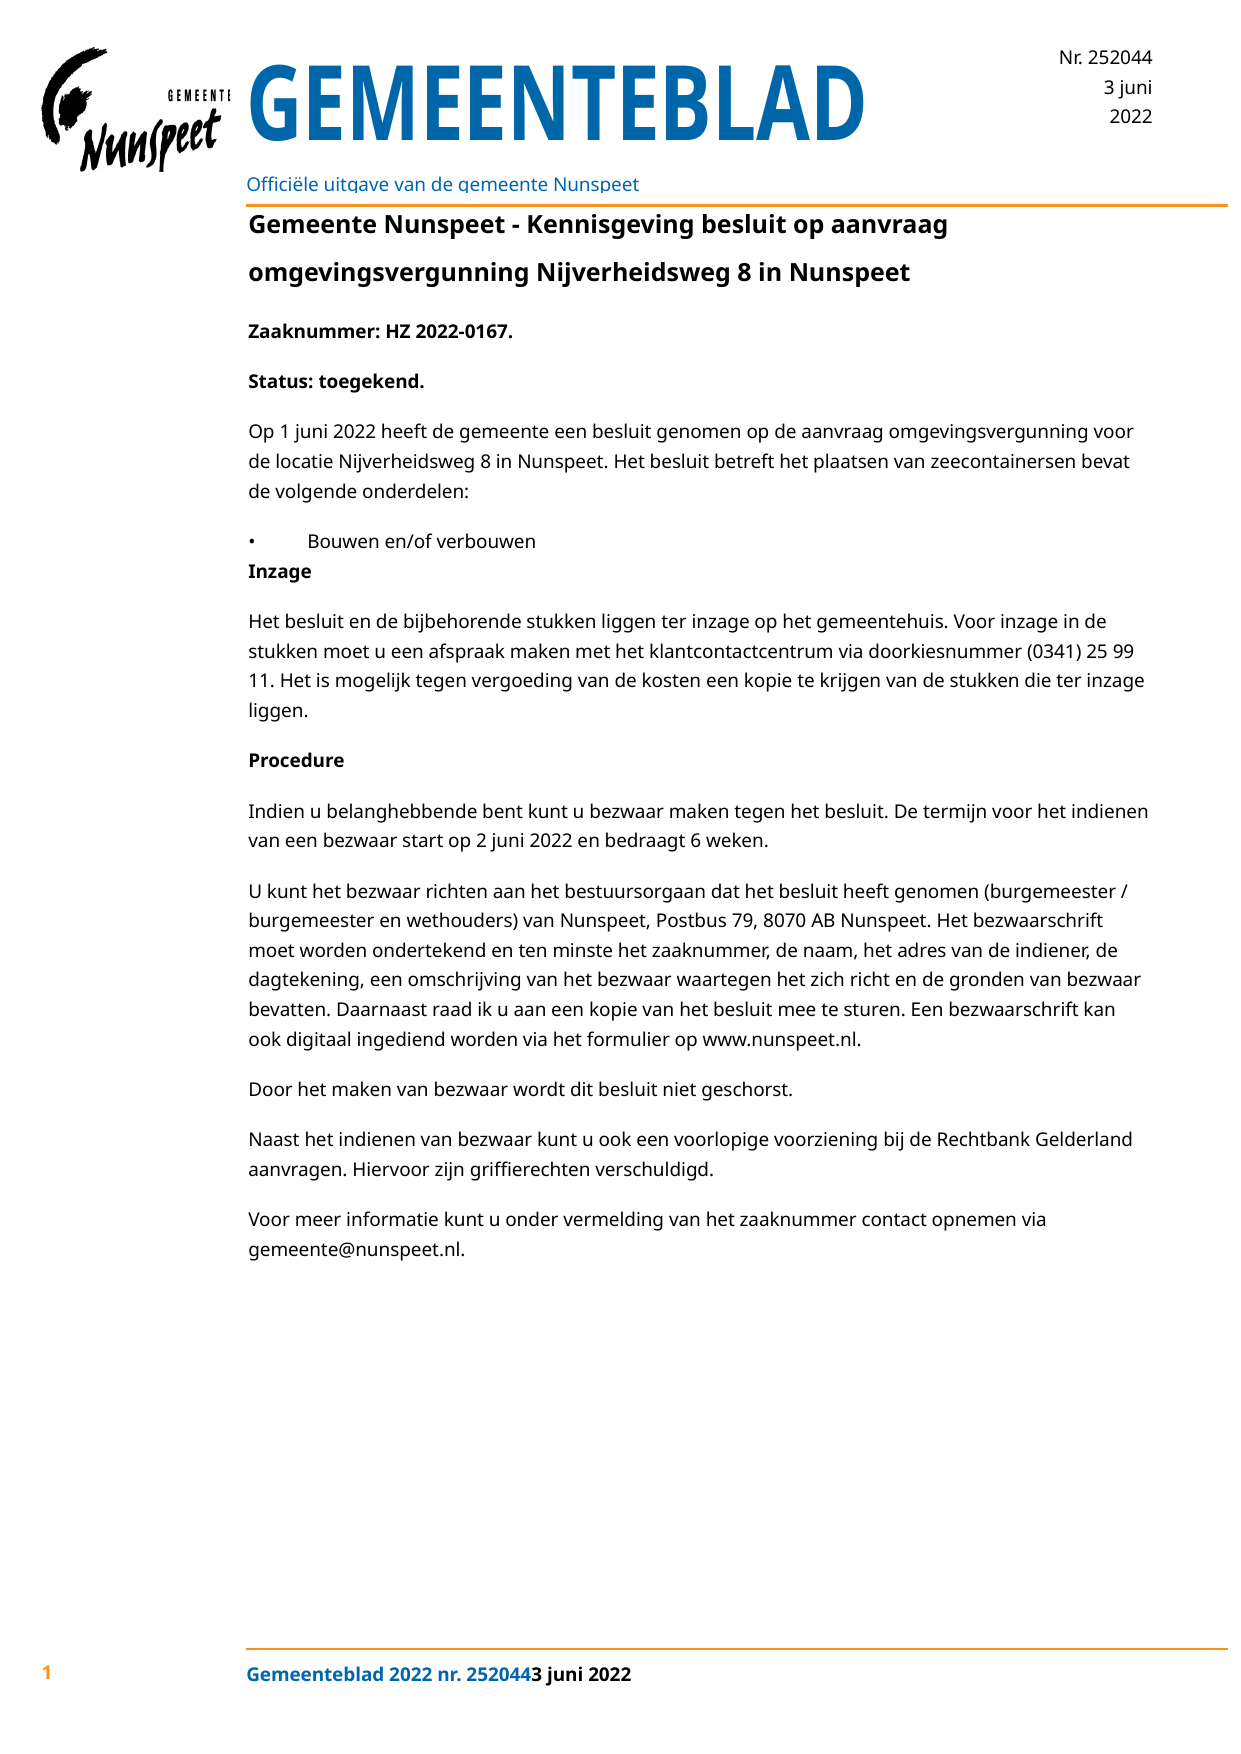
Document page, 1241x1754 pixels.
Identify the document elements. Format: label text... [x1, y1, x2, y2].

text Procedure [248, 747, 1152, 773]
text Op 1 juni 2022 heeft de gemeente een besluit genomen op de aanvraag omgevingsvergunning voor de locatie Nijverheidsweg 8 in Nunspeet. Het besluit betreft het plaatsen van zeecontainersen bevat de volgende onderdelen: [248, 419, 1152, 504]
text Inzage [248, 558, 1152, 584]
list Bouwen en/of verbouwen [248, 528, 1152, 554]
text Zaaknummer: HZ 2022-0167. [248, 318, 1152, 344]
text Gemeente Nunspeet - Kennisgeving besluit op aanvraag omgevingsvergunning Nijverheidsweg 8 in Nunspeet [248, 207, 1152, 288]
text Naast het indienen van bezwaar kunt u ook een voorlopige voorziening bij de Rechtbank Gelderland aanvragen. Hiervoor zijn griffierechten verschuldigd. [248, 1127, 1152, 1182]
text Indien u belanghebbende bent kunt u bezwaar maken tegen het besluit. De termijn voor het indienen van een bezwaar start op 2 juni 2022 en bedraagt 6 weken. [248, 798, 1152, 853]
text Voor meer informatie kunt u onder vermelding van het zaaknummer contact opnemen via gemeente@nunspeet.nl. [248, 1207, 1152, 1262]
picture [41, 47, 231, 172]
text Status: toegekend. [248, 368, 1152, 394]
text Het besluit en de bijbehorende stukken liggen ter inzage op het gemeentehuis. Voor inzage in de stukken moet u een afspraak maken met het klantcontactcentrum via doorkiesnummer (0341) 25 99 11. Het is mogelijk tegen vergoeding van de kosten een kopie te krijgen van de stukken die ter inzage liggen. [248, 608, 1152, 723]
text U kunt het bezwaar richten aan het bestuursorgaan dat het besluit heeft genomen (burgemeester / burgemeester en wethouders) van Nunspeet, Postbus 79, 8070 AB Nunspeet. Het bezwaarschrift moet worden ondertekend en ten minste het zaaknummer, de naam, het adres van de indiener, de dagtekening, een omschrijving van het bezwaar waartegen het zich richt en de gronden van bezwaar bevatten. Daarnaast raad ik u aan een kopie van het besluit mee te sturen. Een bezwaarschrift kan ook digitaal ingediend worden via het formulier op www.nunspeet.nl. [248, 878, 1152, 1052]
text Door het maken van bezwaar wordt dit besluit niet geschorst. [248, 1076, 1152, 1102]
